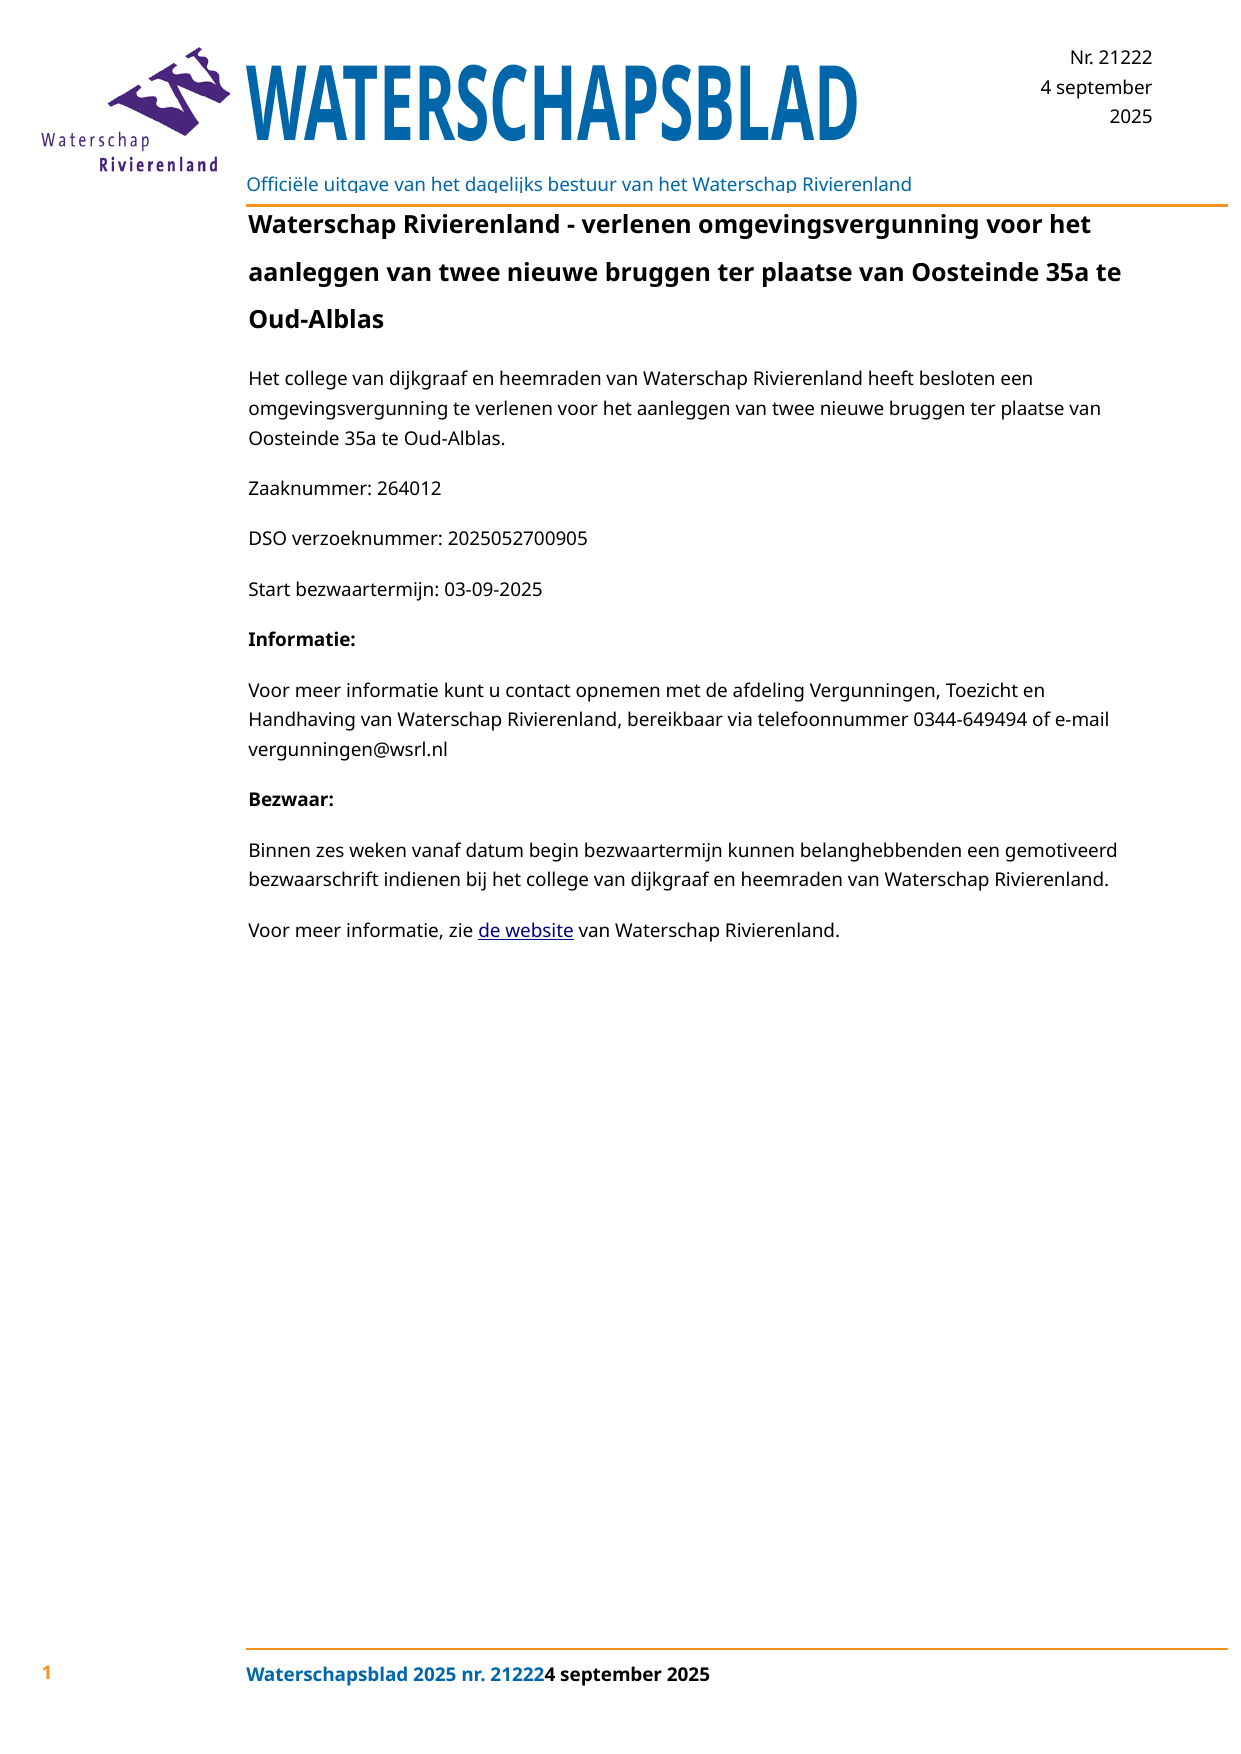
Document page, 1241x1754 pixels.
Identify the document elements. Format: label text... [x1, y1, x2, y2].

text Informatie: [248, 626, 1152, 652]
text Voor meer informatie kunt u contact opnemen met de afdeling Vergunningen, Toezicht en Handhaving van Waterschap Rivierenland, bereikbaar via telefoonnummer 0344-649494 of e-mail vergunningen@wsrl.nl [248, 677, 1152, 762]
text Binnen zes weken vanaf datum begin bezwaartermijn kunnen belanghebbenden een gemotiveerd bezwaarschrift indienen bij het college van dijkgraaf en heemraden van Waterschap Rivierenland. [248, 837, 1152, 892]
text Voor meer informatie, zie de website van Waterschap Rivierenland. [248, 917, 1152, 942]
text DSO verzoeknummer: 2025052700905 [248, 526, 1152, 551]
text Bezwaar: [248, 786, 1152, 812]
text Zaaknummer: 264012 [248, 475, 1152, 501]
text Het college van dijkgraaf en heemraden van Waterschap Rivierenland heeft besloten een omgevingsvergunning te verlenen voor het aanleggen van twee nieuwe bruggen ter plaatse van Oosteinde 35a te Oud-Alblas. [248, 366, 1152, 450]
text Waterschap Rivierenland - verlenen omgevingsvergunning voor het aanleggen van twee nieuwe bruggen ter plaatse van Oosteinde 35a te Oud-Alblas [248, 207, 1152, 336]
picture [41, 47, 231, 172]
text Start bezwaartermijn: 03-09-2025 [248, 576, 1152, 602]
